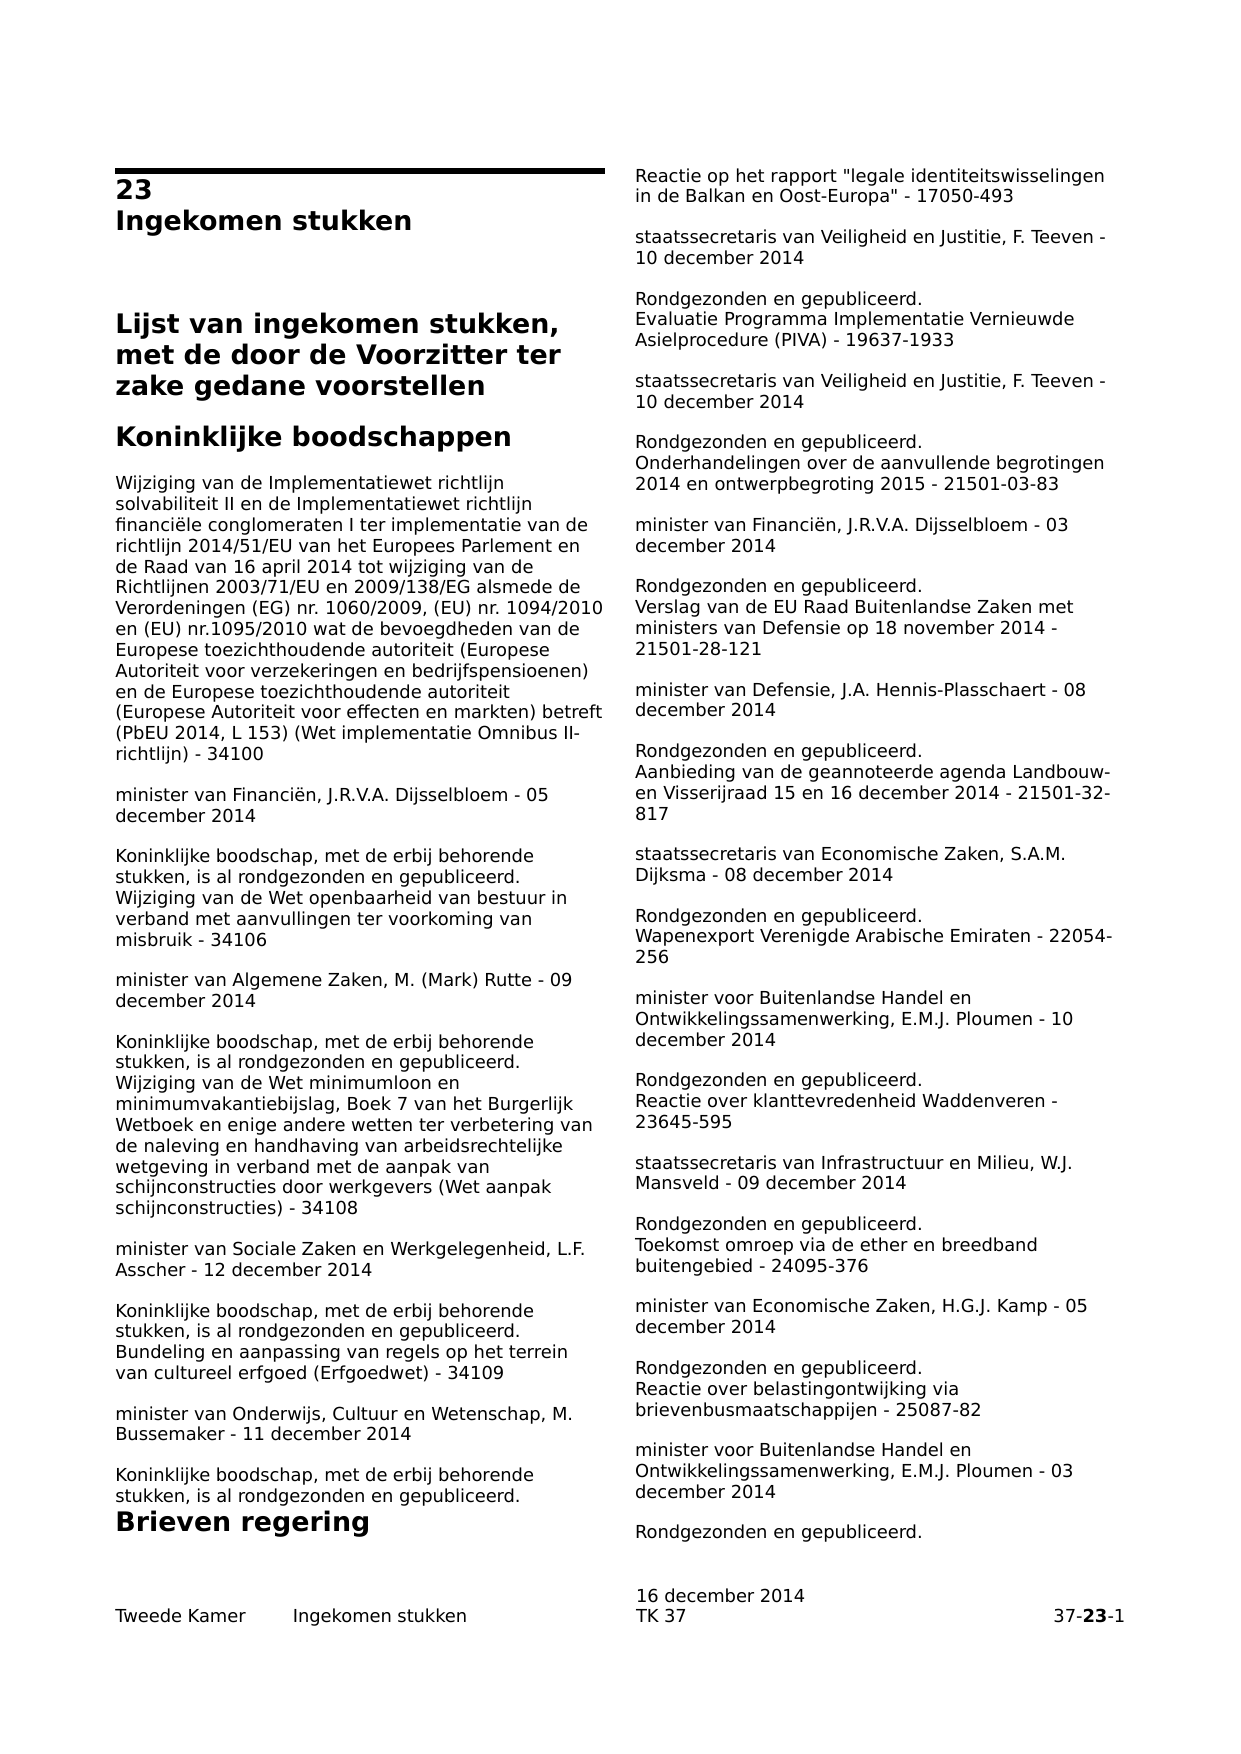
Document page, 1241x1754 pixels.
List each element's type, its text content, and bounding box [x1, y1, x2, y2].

title Lijst van ingekomen stukken, met de door de Voorzitter ter zake gedane voorstellen [115, 308, 605, 402]
text Wapenexport Verenigde Arabische Emiraten - 22054-256 [635, 926, 1125, 968]
title Brieven regering [115, 1506, 605, 1538]
text Koninklijke boodschap, met de erbij behorende stukken, is al rondgezonden en gepubliceerd. [115, 846, 605, 888]
text Onderhandelingen over de aanvullende begrotingen 2014 en ontwerpbegroting 2015 - 21501-03-83 [635, 453, 1125, 495]
text Koninklijke boodschap, met de erbij behorende stukken, is al rondgezonden en gepubliceerd. [115, 1465, 605, 1506]
text Rondgezonden en gepubliceerd. [635, 741, 1125, 762]
text Toekomst omroep via de ether en breedband buitengebied - 24095-376 [635, 1235, 1125, 1276]
text minister van Onderwijs, Cultuur en Wetenschap, M. Bussemaker - 11 december 2014 [115, 1403, 605, 1445]
text minister voor Buitenlandse Handel en Ontwikkelingssamenwerking, E.M.J. Ploumen - 10 december 2014 [635, 988, 1125, 1050]
text Reactie over klanttevredenheid Waddenveren - 23645-595 [635, 1091, 1125, 1132]
text Rondgezonden en gepubliceerd. [635, 906, 1125, 926]
text Reactie op het rapport "legale identiteitswisselingen in de Balkan en Oost-Europa" - 17050-493 [635, 165, 1125, 207]
text Rondgezonden en gepubliceerd. [635, 576, 1125, 597]
text Rondgezonden en gepubliceerd. [635, 1214, 1125, 1235]
text Bundeling en aanpassing van regels op het terrein van cultureel erfgoed (Erfgoedwet) - 34109 [115, 1342, 605, 1383]
text Rondgezonden en gepubliceerd. [635, 288, 1125, 309]
text minister van Financiën, J.R.V.A. Dijsselbloem - 03 december 2014 [635, 515, 1125, 556]
text Rondgezonden en gepubliceerd. [635, 1522, 1125, 1543]
text staatssecretaris van Economische Zaken, S.A.M. Dijksma - 08 december 2014 [635, 844, 1125, 886]
text Reactie over belastingontwijking via brievenbusmaatschappijen - 25087-82 [635, 1378, 1125, 1420]
text Rondgezonden en gepubliceerd. [635, 1358, 1125, 1378]
text minister van Sociale Zaken en Werkgelegenheid, L.F. Asscher - 12 december 2014 [115, 1239, 605, 1280]
text Koninklijke boodschap, met de erbij behorende stukken, is al rondgezonden en gepubliceerd. [115, 1032, 605, 1073]
title Koninklijke boodschappen [115, 422, 605, 453]
text minister van Financiën, J.R.V.A. Dijsselbloem - 05 december 2014 [115, 785, 605, 826]
text Koninklijke boodschap, met de erbij behorende stukken, is al rondgezonden en gepubliceerd. [115, 1300, 605, 1342]
text staatssecretaris van Infrastructuur en Milieu, W.J. Mansveld - 09 december 2014 [635, 1152, 1125, 1194]
text Wijziging van de Wet minimumloon en minimumvakantiebijslag, Boek 7 van het Burgerlijk Wetboek en enige andere wetten ter verbetering van de naleving en handhaving van arbeidsrechtelijke wetgeving in verband met de aanpak van schijnconstructies door werkgevers (Wet aanpak schijnconstructies) - 34108 [115, 1073, 605, 1219]
text minister van Defensie, J.A. Hennis-Plasschaert - 08 december 2014 [635, 679, 1125, 721]
title 23 Ingekomen stukken [115, 174, 605, 237]
text minister voor Buitenlandse Handel en Ontwikkelingssamenwerking, E.M.J. Ploumen - 03 december 2014 [635, 1440, 1125, 1502]
text staatssecretaris van Veiligheid en Justitie, F. Teeven - 10 december 2014 [635, 227, 1125, 268]
text staatssecretaris van Veiligheid en Justitie, F. Teeven - 10 december 2014 [635, 371, 1125, 412]
text Evaluatie Programma Implementatie Vernieuwde Asielprocedure (PIVA) - 19637-1933 [635, 309, 1125, 351]
text minister van Algemene Zaken, M. (Mark) Rutte - 09 december 2014 [115, 970, 605, 1012]
text Wijziging van de Wet openbaarheid van bestuur in verband met aanvullingen ter voorkoming van misbruik - 34106 [115, 888, 605, 950]
text Verslag van de EU Raad Buitenlandse Zaken met ministers van Defensie op 18 november 2014 - 21501-28-121 [635, 597, 1125, 659]
text Wijziging van de Implementatiewet richtlijn solvabiliteit II en de Implementatiewet richtlijn financiële conglomeraten I ter implementatie van de richtlijn 2014/51/EU van het Europees Parlement en de Raad van 16 april 2014 tot wijziging van de Richtlijnen 2003/71/EU en 2009/138/EG alsmede de Verordeningen (EG) nr. 1060/2009, (EU) nr. 1094/2010 en (EU) nr.1095/2010 wat de bevoegdheden van de Europese toezichthoudende autoriteit (Europese Autoriteit voor verzekeringen en bedrijfspensioenen) en de Europese toezichthoudende autoriteit (Europese Autoriteit voor effecten en markten) betreft (PbEU 2014, L 153) (Wet implementatie Omnibus II-richtlijn) - 34100 [115, 473, 605, 765]
text Rondgezonden en gepubliceerd. [635, 432, 1125, 453]
text Aanbieding van de geannoteerde agenda Landbouw- en Visserijraad 15 en 16 december 2014 - 21501-32-817 [635, 762, 1125, 824]
text Rondgezonden en gepubliceerd. [635, 1070, 1125, 1091]
text minister van Economische Zaken, H.G.J. Kamp - 05 december 2014 [635, 1296, 1125, 1338]
